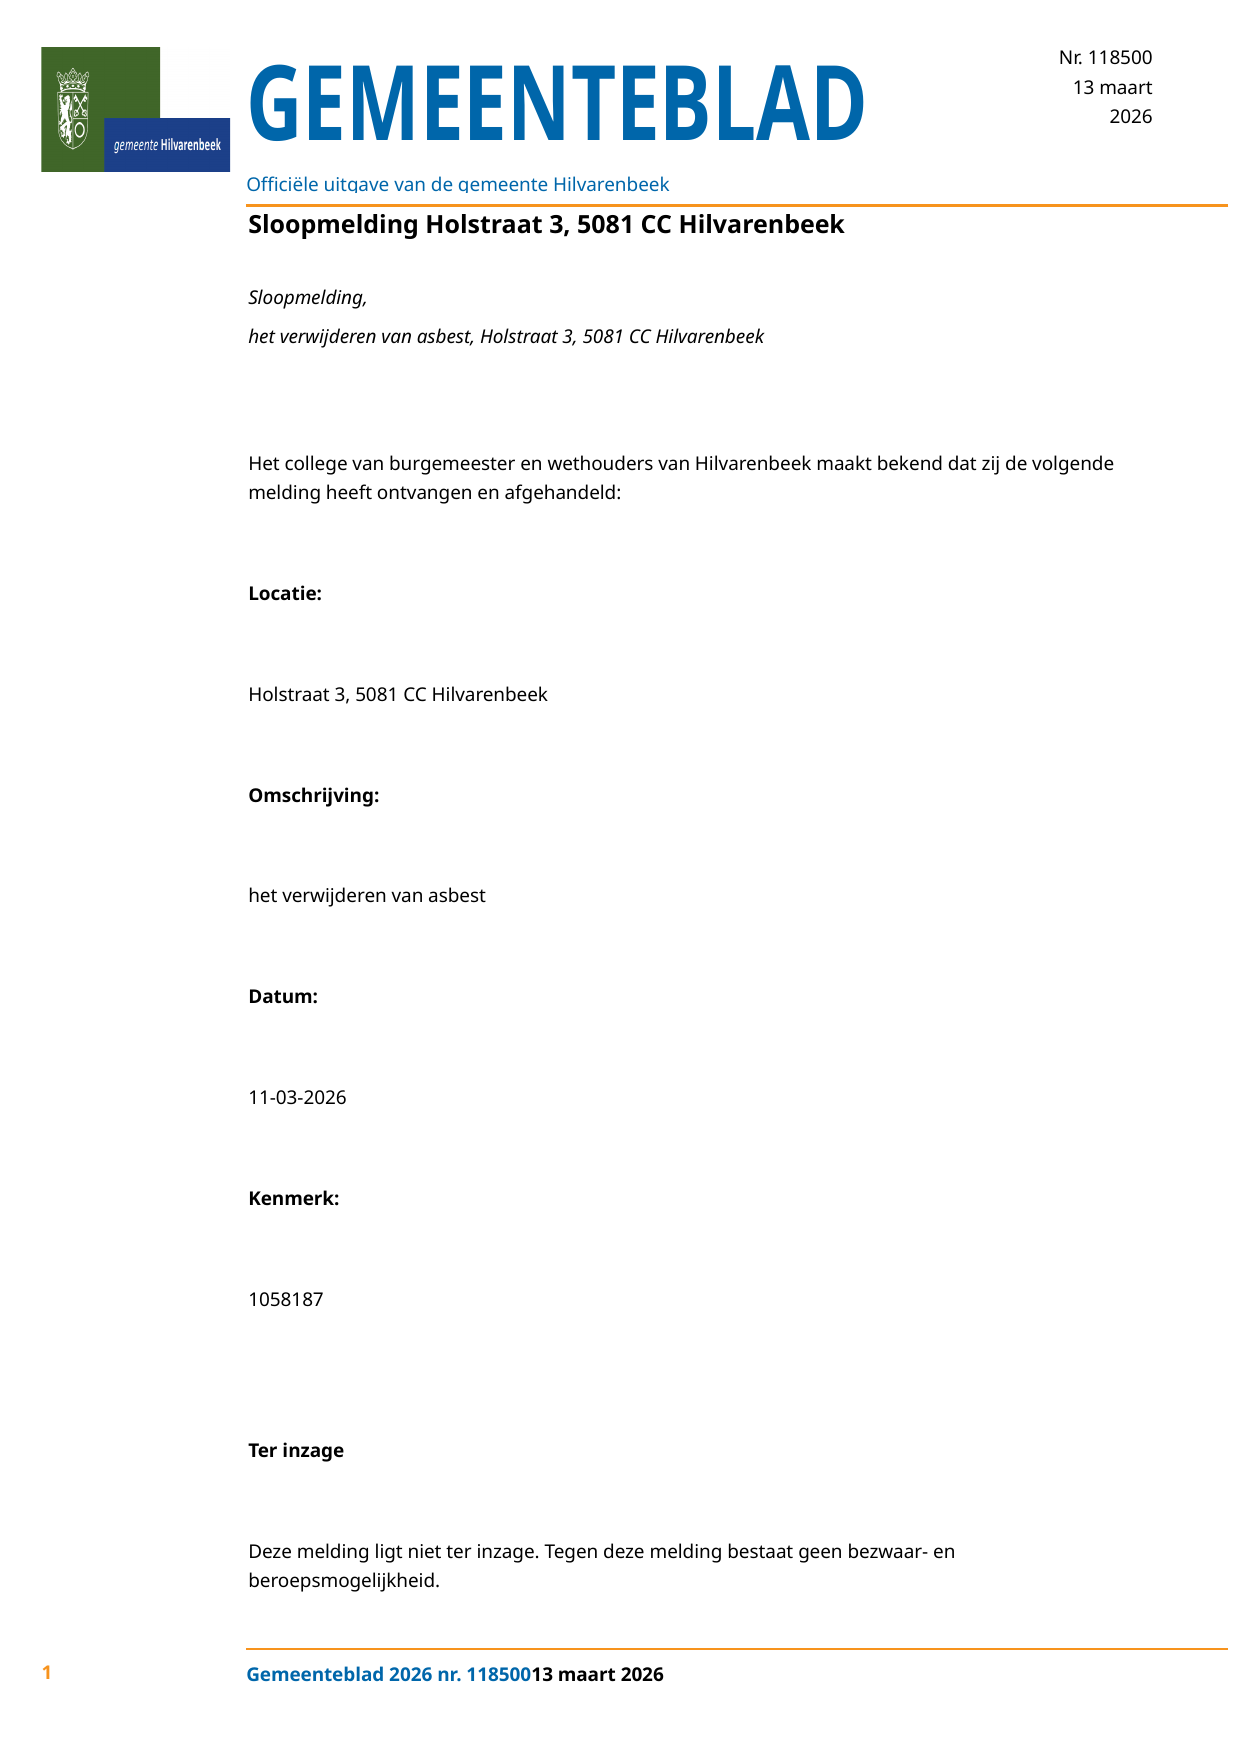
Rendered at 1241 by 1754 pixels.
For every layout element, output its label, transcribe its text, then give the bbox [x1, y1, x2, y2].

text Ter inzage [248, 1437, 1152, 1463]
text Datum: [248, 983, 1152, 1009]
text 11-03-2026 [248, 1084, 1152, 1110]
text 1058187 [248, 1286, 1152, 1312]
text het verwijderen van asbest [248, 883, 1152, 908]
text Holstraat 3, 5081 CC Hilvarenbeek [248, 681, 1152, 707]
text het verwijderen van asbest, Holstraat 3, 5081 CC Hilvarenbeek [248, 323, 1152, 349]
text Sloopmelding, [248, 284, 1152, 309]
text Kenmerk: [248, 1185, 1152, 1211]
text Locatie: [248, 580, 1152, 606]
text Sloopmelding Holstraat 3, 5081 CC Hilvarenbeek [248, 207, 1152, 241]
text Omschrijving: [248, 782, 1152, 807]
text Het college van burgemeester en wethouders van Hilvarenbeek maakt bekend dat zij de volgende melding heeft ontvangen en afgehandeld: [248, 450, 1152, 505]
text Deze melding ligt niet ter inzage. Tegen deze melding bestaat geen bezwaar- en beroepsmogelijkheid. [248, 1538, 1152, 1593]
picture [41, 47, 231, 172]
